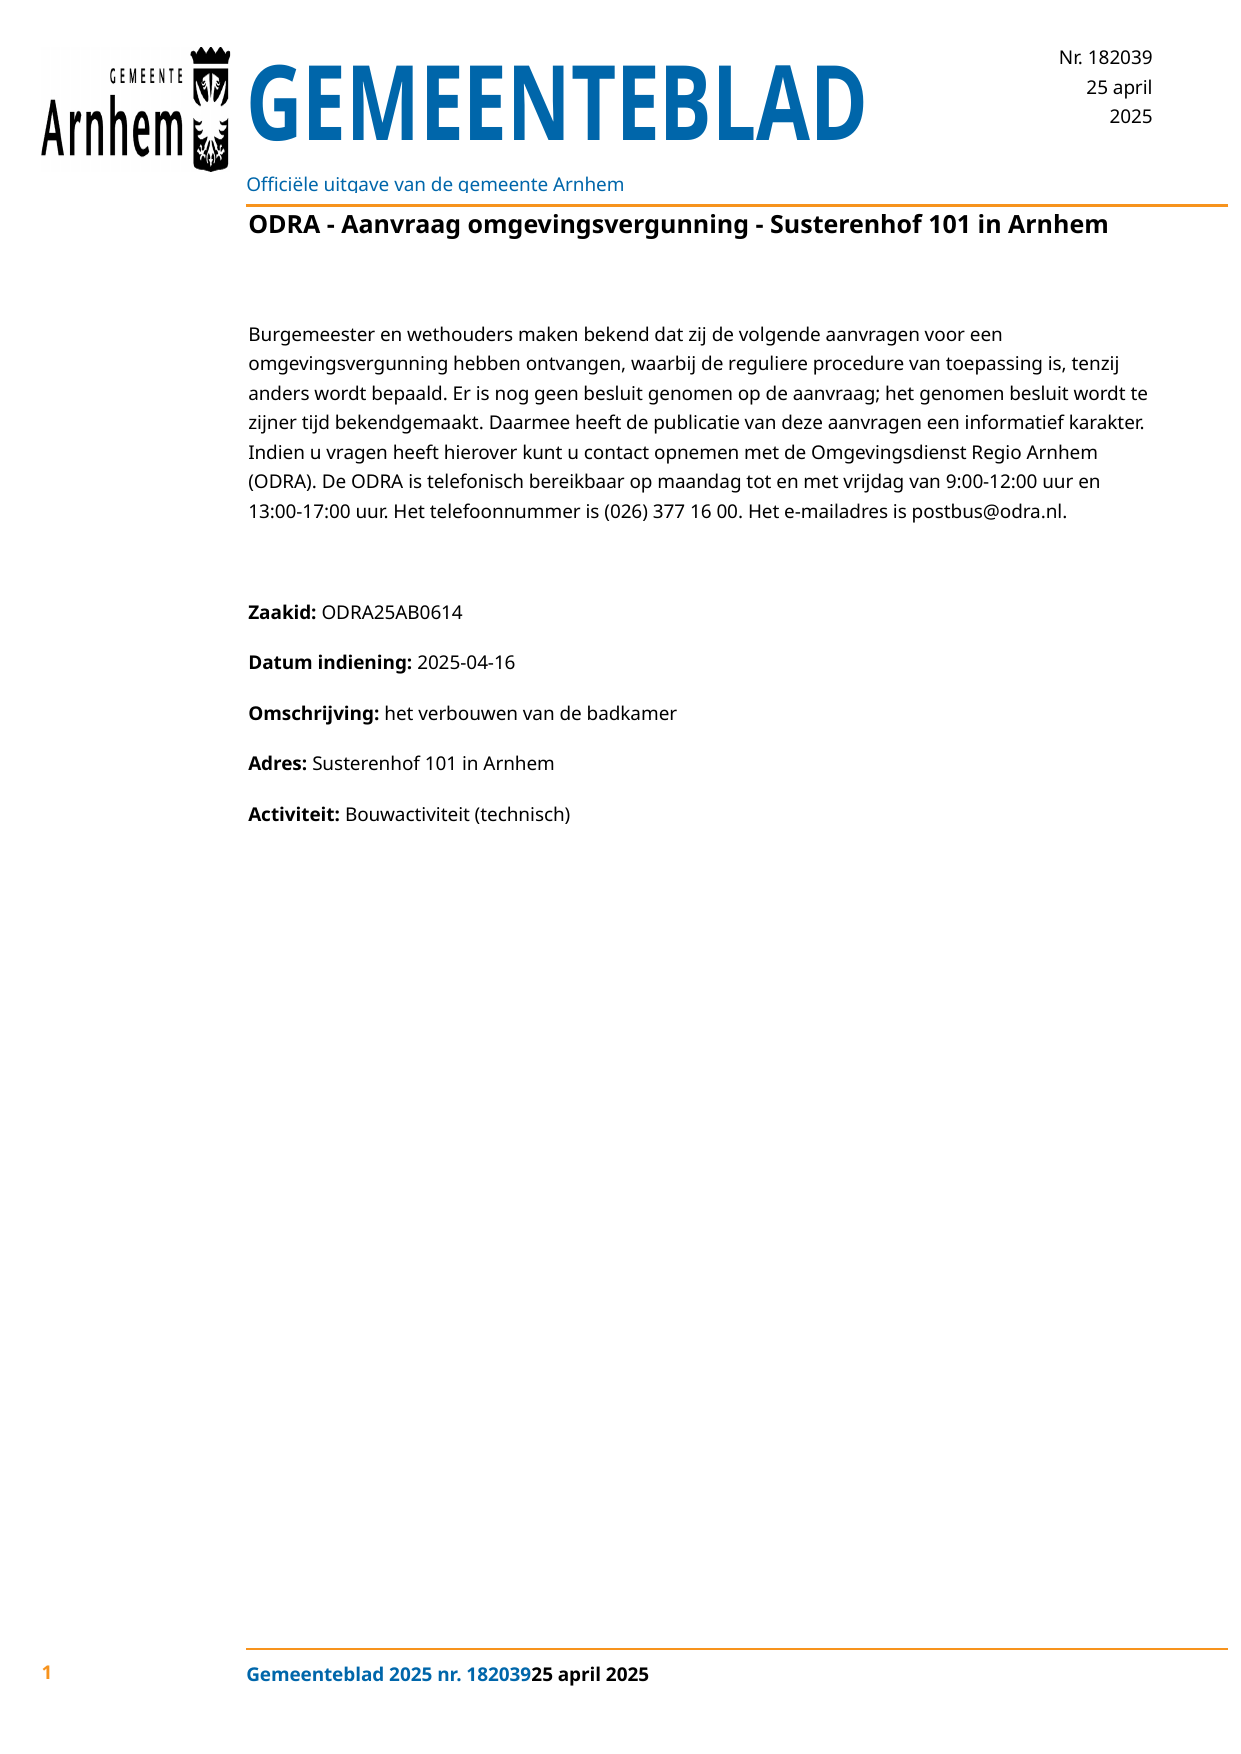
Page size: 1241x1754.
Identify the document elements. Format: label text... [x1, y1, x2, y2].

text Burgemeester en wethouders maken bekend dat zij de volgende aanvragen voor een omgevingsvergunning hebben ontvangen, waarbij de reguliere procedure van toepassing is, tenzij anders wordt bepaald. Er is nog geen besluit genomen op de aanvraag; het genomen besluit wordt te zijner tijd bekendgemaakt. Daarmee heeft de publicatie van deze aanvragen een informatief karakter. Indien u vragen heeft hierover kunt u contact opnemen met de Omgevingsdienst Regio Arnhem (ODRA). De ODRA is telefonisch bereikbaar op maandag tot en met vrijdag van 9:00-12:00 uur en 13:00-17:00 uur. Het telefoonnummer is (026) 377 16 00. Het e-mailadres is postbus@odra.nl. [248, 321, 1152, 524]
picture [41, 47, 231, 172]
text Datum indiening: 2025-04-16 [248, 649, 1152, 675]
text ODRA - Aanvraag omgevingsvergunning - Susterenhof 101 in Arnhem [248, 207, 1152, 241]
text Omschrijving: het verbouwen van de badkamer [248, 700, 1152, 726]
text Zaakid: ODRA25AB0614 [248, 599, 1152, 625]
text Adres: Susterenhof 101 in Arnhem [248, 750, 1152, 776]
text Activiteit: Bouwactiviteit (technisch) [248, 801, 1152, 826]
